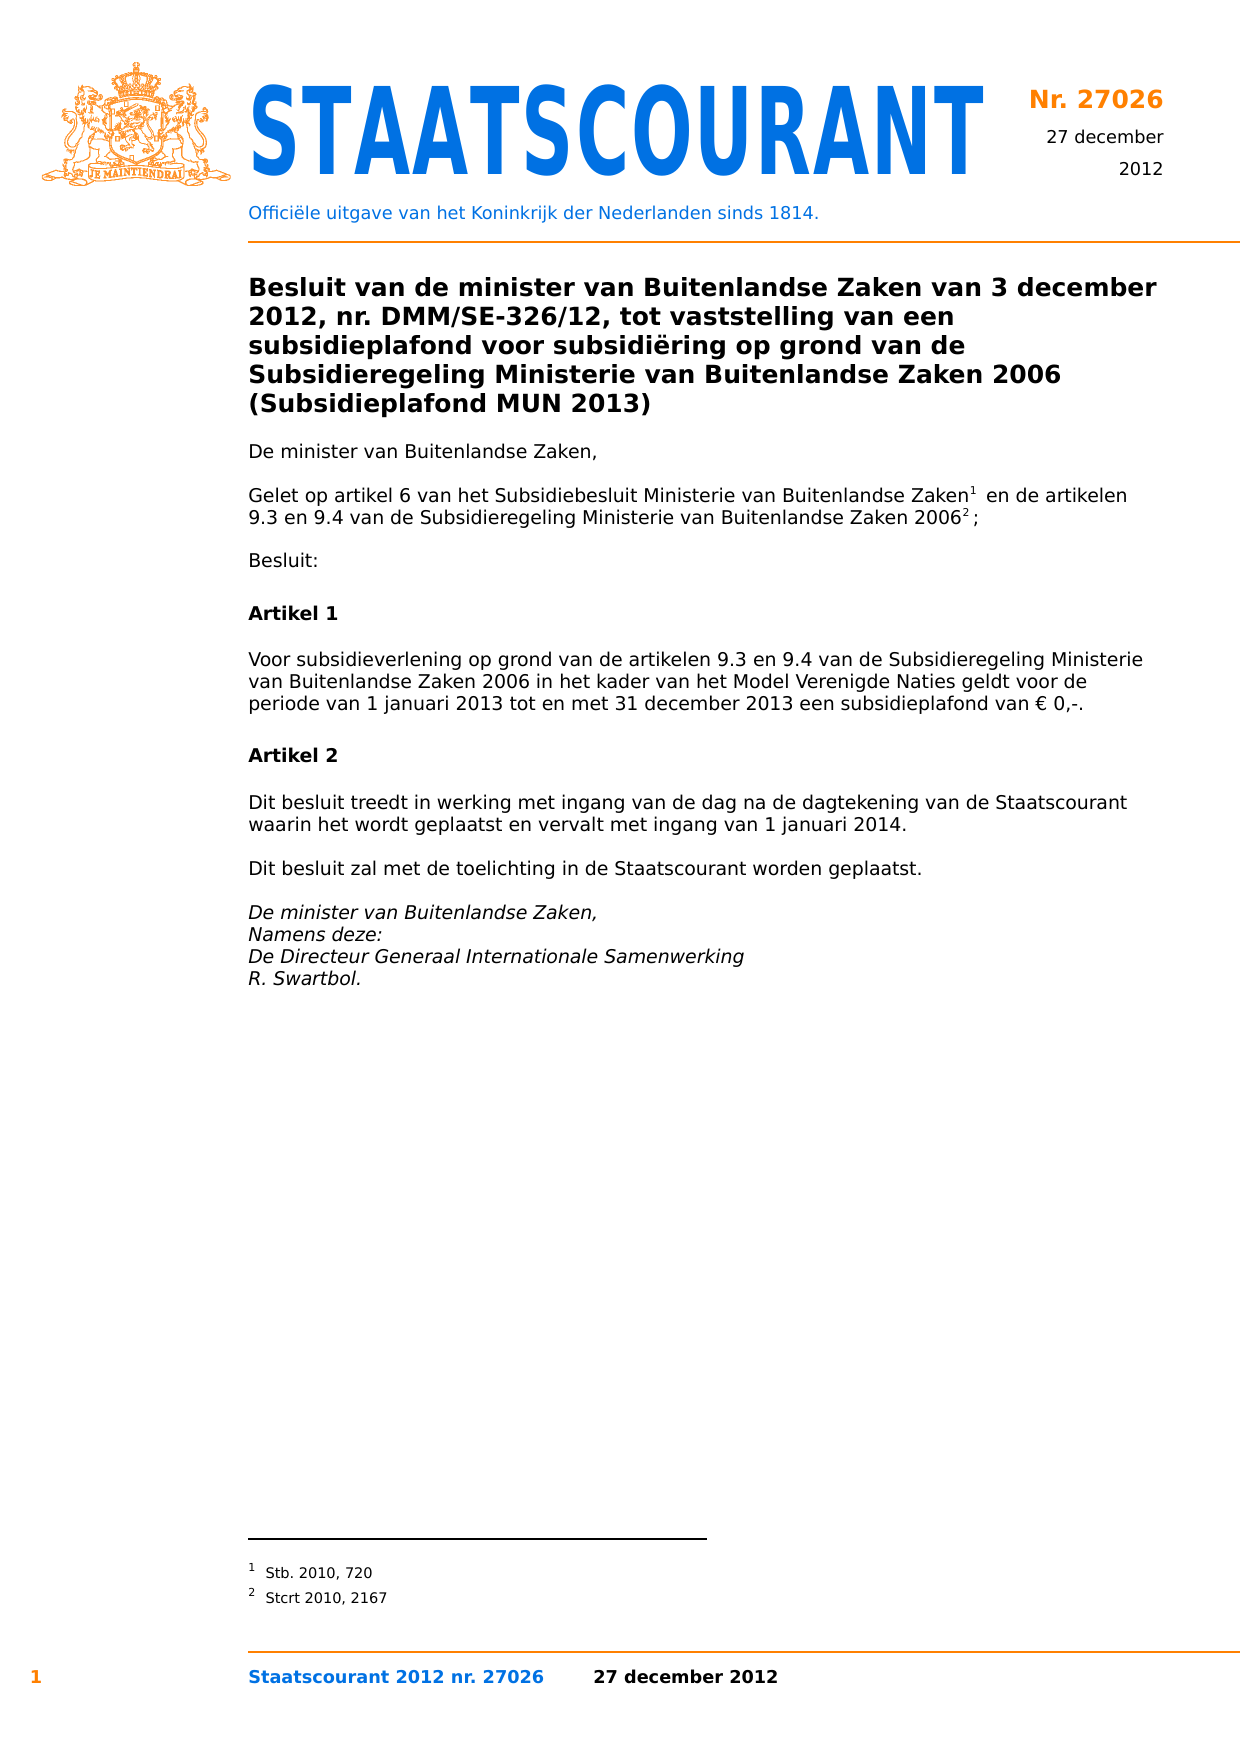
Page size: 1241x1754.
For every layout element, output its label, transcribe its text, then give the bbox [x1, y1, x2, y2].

text Gelet op artikel 6 van het Subsidiebesluit Ministerie van Buitenlandse Zaken en de artikelen 9.3 en 9.4 van de Subsidieregeling Ministerie van Buitenlandse Zaken 2006; [248, 484, 1163, 528]
subtitle Artikel 1 [248, 602, 1163, 624]
table_cell Officiële uitgave van het Koninkrijk der Nederlanden sinds 1814. [248, 203, 1240, 241]
subtitle Besluit van de minister van Buitenlandse Zaken van 3 december 2012, nr. DMM/SE-326/12, tot vaststelling van een subsidieplafond voor subsidiëring op grond van de Subsidieregeling Ministerie van Buitenlandse Zaken 2006 (Subsidieplafond MUN 2013) [248, 273, 1163, 419]
table_header Nr. 27026 [998, 62, 1240, 121]
text De minister van Buitenlandse Zaken, Namens deze: De Directeur Generaal Internationale Samenwerking R. Swartbol. [248, 902, 1163, 990]
text De minister van Buitenlandse Zaken, [248, 441, 1163, 463]
text Besluit: [248, 550, 1163, 572]
table_cell 27 december [998, 121, 1240, 153]
text Stcrt 2010, 2167 [248, 1586, 1163, 1608]
picture [41, 62, 231, 186]
text Stb. 2010, 720 [248, 1561, 1163, 1583]
text Voor subsidieverlening op grond van de artikelen 9.3 en 9.4 van de Subsidieregeling Ministerie van Buitenlandse Zaken 2006 in het kader van het Model Verenigde Naties geldt voor de periode van 1 januari 2013 tot en met 31 december 2013 een subsidieplafond van € 0,-. [248, 649, 1163, 715]
text Dit besluit zal met de toelichting in de Staatscourant worden geplaatst. [248, 858, 1163, 880]
table_header [25, 62, 248, 241]
subtitle Artikel 2 [248, 745, 1163, 767]
table_cell 2012 [998, 153, 1240, 203]
text Dit besluit treedt in werking met ingang van de dag na de dagtekening van de Staatscourant waarin het wordt geplaatst en vervalt met ingang van 1 januari 2014. [248, 792, 1163, 836]
table_header STAATSCOURANT [248, 62, 998, 203]
